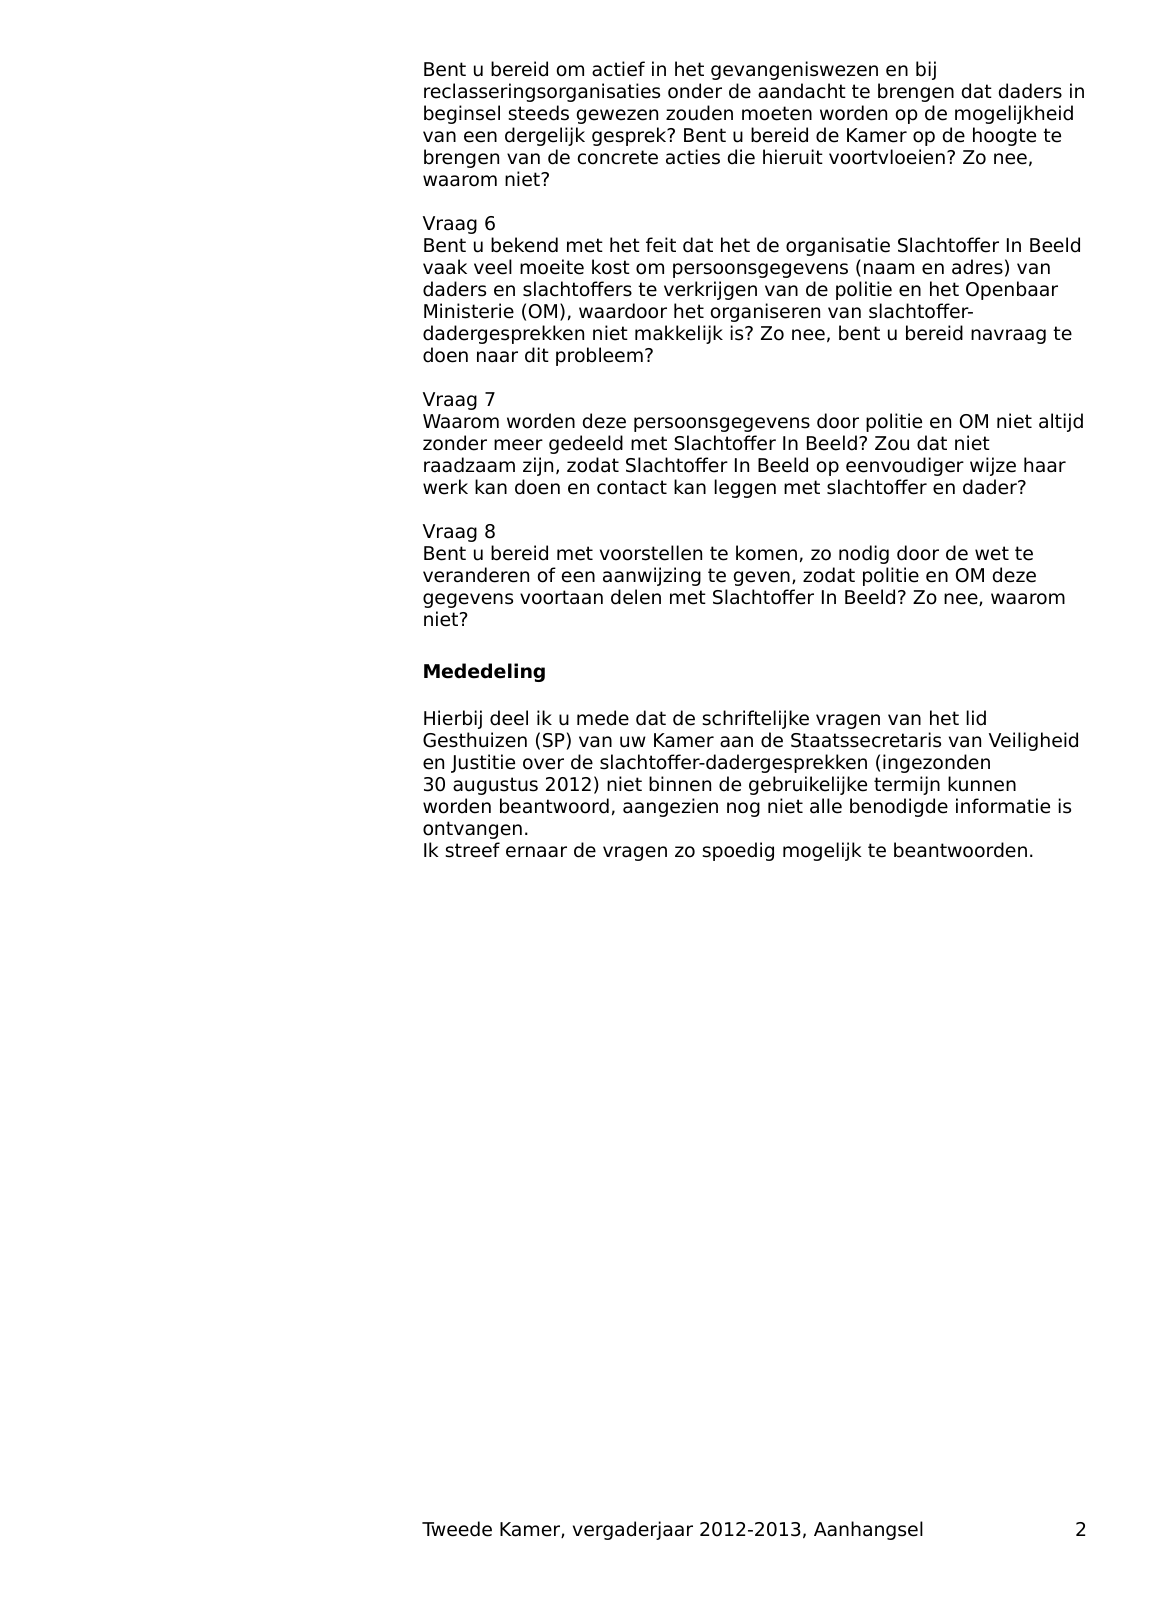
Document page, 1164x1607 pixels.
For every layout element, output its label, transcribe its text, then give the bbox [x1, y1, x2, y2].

text Bent u bekend met het feit dat het de organisatie Slachtoffer In Beeld vaak veel moeite kost om persoonsgegevens (naam en adres) van daders en slachtoffers te verkrijgen van de politie en het Openbaar Ministerie (OM), waardoor het organiseren van slachtoffer-dadergesprekken niet makkelijk is? Zo nee, bent u bereid navraag te doen naar dit probleem? [422, 235, 1087, 367]
text Vraag 8 [422, 521, 1087, 543]
subtitle Mededeling [422, 661, 1087, 683]
text Waarom worden deze persoonsgegevens door politie en OM niet altijd zonder meer gedeeld met Slachtoffer In Beeld? Zou dat niet raadzaam zijn, zodat Slachtoffer In Beeld op eenvoudiger wijze haar werk kan doen en contact kan leggen met slachtoffer en dader? [422, 411, 1087, 499]
text Bent u bereid om actief in het gevangeniswezen en bij reclasseringsorganisaties onder de aandacht te brengen dat daders in beginsel steeds gewezen zouden moeten worden op de mogelijkheid van een dergelijk gesprek? Bent u bereid de Kamer op de hoogte te brengen van de concrete acties die hieruit voortvloeien? Zo nee, waarom niet? [422, 59, 1087, 191]
text Vraag 7 [422, 389, 1087, 411]
text Bent u bereid met voorstellen te komen, zo nodig door de wet te veranderen of een aanwijzing te geven, zodat politie en OM deze gegevens voortaan delen met Slachtoffer In Beeld? Zo nee, waarom niet? [422, 543, 1087, 631]
text Vraag 6 [422, 213, 1087, 235]
text Ik streef ernaar de vragen zo spoedig mogelijk te beantwoorden. [422, 840, 1087, 862]
text Hierbij deel ik u mede dat de schriftelijke vragen van het lid Gesthuizen (SP) van uw Kamer aan de Staatssecretaris van Veiligheid en Justitie over de slachtoffer-dadergesprekken (ingezonden 30 augustus 2012) niet binnen de gebruikelijke termijn kunnen worden beantwoord, aangezien nog niet alle benodigde informatie is ontvangen. [422, 708, 1087, 840]
